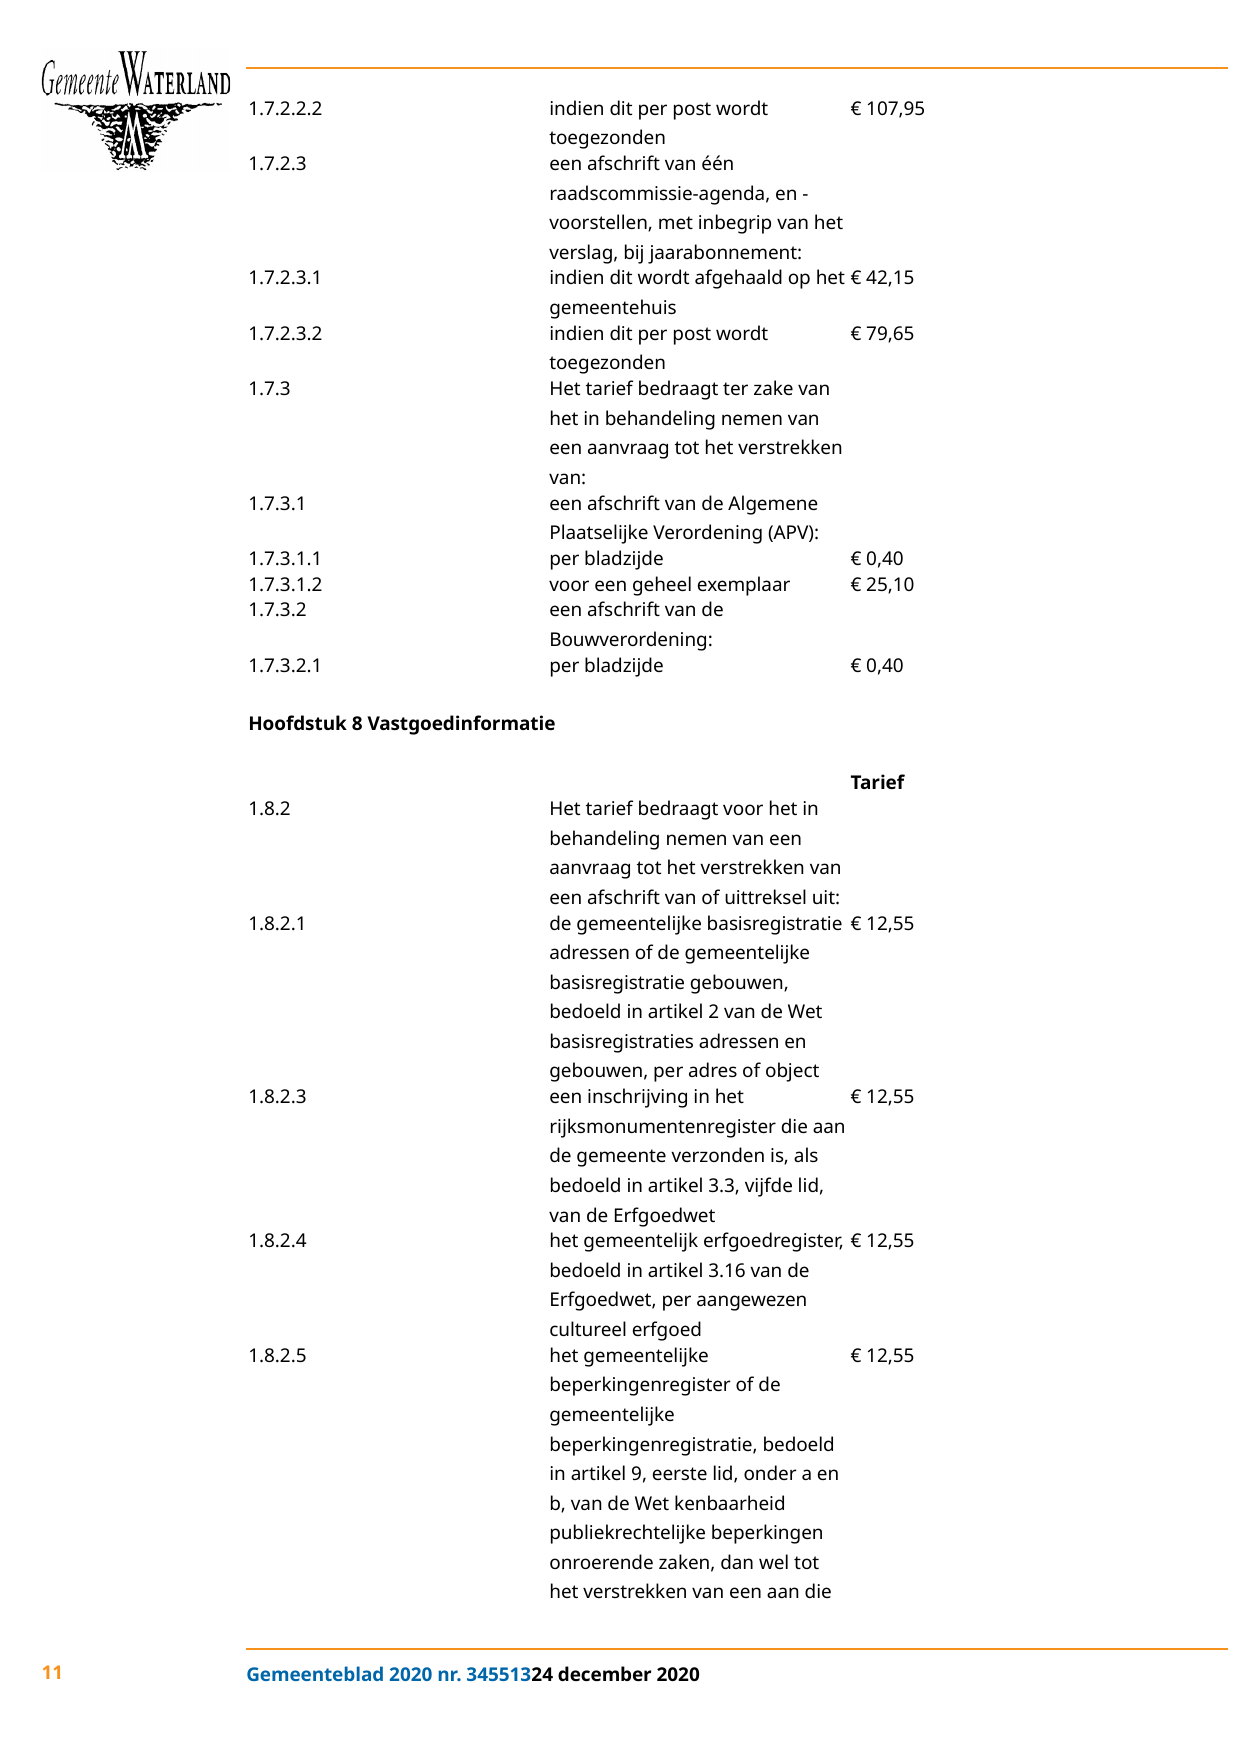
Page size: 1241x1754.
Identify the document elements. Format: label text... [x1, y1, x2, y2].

table_header [248, 770, 850, 795]
table_cell per bladzijde [549, 652, 850, 677]
text Hoofdstuk 8 Vastgoedinformatie [248, 710, 1152, 736]
table_cell 1.7.3 [248, 375, 549, 490]
table_cell [850, 375, 1152, 490]
table_cell indien dit per post wordt toegezonden [549, 95, 850, 150]
table_cell een inschrijving in het rijksmonumentenregister die aan de gemeente verzonden is, als bedoeld in artikel 3.3, vijfde lid, van de Erfgoedwet [549, 1084, 850, 1227]
table_cell € 12,55 [850, 910, 1152, 1083]
table_cell € 12,55 [850, 1084, 1152, 1227]
table_cell een afschrift van één raadscommissie-agenda, en - voorstellen, met inbegrip van het verslag, bij jaarabonnement: [549, 150, 850, 264]
table_cell indien dit per post wordt toegezonden [549, 320, 850, 375]
table_cell € 12,55 [850, 1228, 1152, 1342]
table_cell [850, 490, 1152, 545]
table_cell een afschrift van de Algemene Plaatselijke Verordening (APV): [549, 490, 850, 545]
table_cell 1.8.2.3 [248, 1084, 549, 1227]
table_cell indien dit wordt afgehaald op het gemeentehuis [549, 265, 850, 320]
table_cell 1.7.3.2 [248, 596, 549, 652]
table_cell [850, 150, 1152, 264]
table_cell per bladzijde [549, 545, 850, 571]
table_cell 1.7.3.2.1 [248, 652, 549, 677]
table_cell 1.8.2.4 [248, 1228, 549, 1342]
table_cell [850, 596, 1152, 652]
table_cell € 107,95 [850, 95, 1152, 150]
table_cell een afschrift van de Bouwverordening: [549, 596, 850, 652]
table_cell € 42,15 [850, 265, 1152, 320]
table_cell 1.7.2.2.2 [248, 95, 549, 150]
table_cell 1.7.3.1 [248, 490, 549, 545]
table_cell 1.7.3.1.1 [248, 545, 549, 571]
table_cell € 0,40 [850, 545, 1152, 571]
table_cell voor een geheel exemplaar [549, 571, 850, 596]
picture [41, 47, 231, 172]
table_cell Het tarief bedraagt voor het in behandeling nemen van een aanvraag tot het verstrekken van een afschrift van of uittreksel uit: [549, 795, 850, 910]
table_header Tarief [850, 770, 1152, 795]
table_cell 1.7.2.3 [248, 150, 549, 264]
table_cell Het tarief bedraagt ter zake van het in behandeling nemen van een aanvraag tot het verstrekken van: [549, 375, 850, 490]
table_cell [850, 795, 1152, 910]
table_cell 1.7.2.3.1 [248, 265, 549, 320]
table_cell het gemeentelijk erfgoedregister, bedoeld in artikel 3.16 van de Erfgoedwet, per aangewezen cultureel erfgoed [549, 1228, 850, 1342]
table_cell 1.8.2 [248, 795, 549, 910]
table_cell de gemeentelijke basisregistratie adressen of de gemeentelijke basisregistratie gebouwen, bedoeld in artikel 2 van de Wet basisregistraties adressen en gebouwen, per adres of object [549, 910, 850, 1083]
table_cell 1.7.2.3.2 [248, 320, 549, 375]
table_cell 1.8.2.5 [248, 1342, 549, 1604]
table_cell € 79,65 [850, 320, 1152, 375]
table_cell 1.7.3.1.2 [248, 571, 549, 596]
table_cell 1.8.2.1 [248, 910, 549, 1083]
table_cell € 12,55 [850, 1342, 1152, 1604]
table_cell het gemeentelijke beperkingenregister of de gemeentelijke beperkingenregistratie, bedoeld in artikel 9, eerste lid, onder a en b, van de Wet kenbaarheid publiekrechtelijke beperkingen onroerende zaken, dan wel tot het verstrekken van een aan die [549, 1342, 850, 1604]
table_cell € 0,40 [850, 652, 1152, 677]
table_cell € 25,10 [850, 571, 1152, 596]
